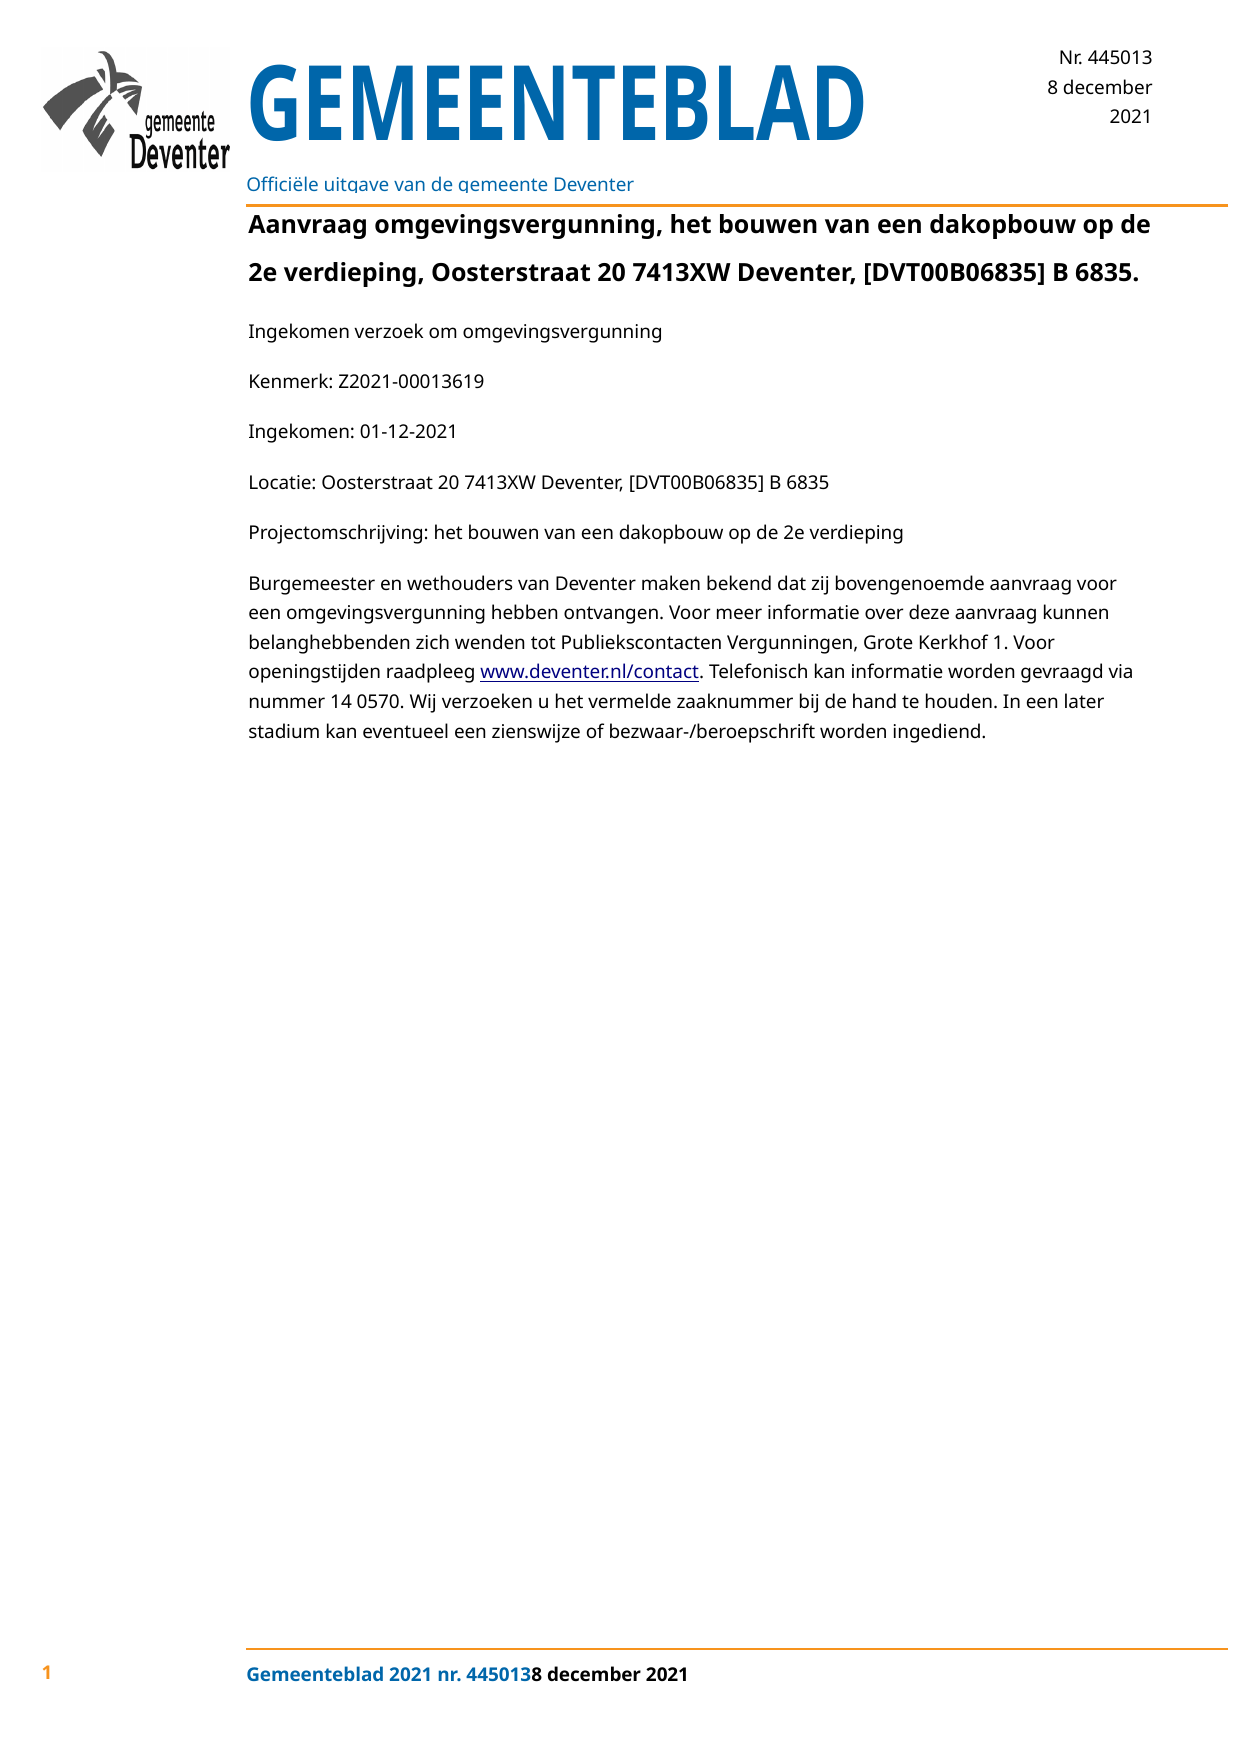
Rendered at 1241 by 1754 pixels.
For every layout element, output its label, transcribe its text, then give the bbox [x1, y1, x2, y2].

text Locatie: Oosterstraat 20 7413XW Deventer, [DVT00B06835] B 6835 [248, 469, 1152, 495]
text Ingekomen verzoek om omgevingsvergunning [248, 318, 1152, 344]
picture [41, 47, 231, 172]
text Ingekomen: 01-12-2021 [248, 419, 1152, 444]
text Aanvraag omgevingsvergunning, het bouwen van een dakopbouw op de 2e verdieping, Oosterstraat 20 7413XW Deventer, [DVT00B06835] B 6835. [248, 207, 1152, 288]
text Kenmerk: Z2021-00013619 [248, 368, 1152, 394]
text Burgemeester en wethouders van Deventer maken bekend dat zij bovengenoemde aanvraag voor een omgevingsvergunning hebben ontvangen. Voor meer informatie over deze aanvraag kunnen belanghebbenden zich wenden tot Publiekscontacten Vergunningen, Grote Kerkhof 1. Voor openingstijden raadpleeg www.deventer.nl/contact. Telefonisch kan informatie worden gevraagd via nummer 14 0570. Wij verzoeken u het vermelde zaaknummer bij de hand te houden. In een later stadium kan eventueel een zienswijze of bezwaar-/beroepschrift worden ingediend. [248, 570, 1152, 744]
text Projectomschrijving: het bouwen van een dakopbouw op de 2e verdieping [248, 519, 1152, 545]
